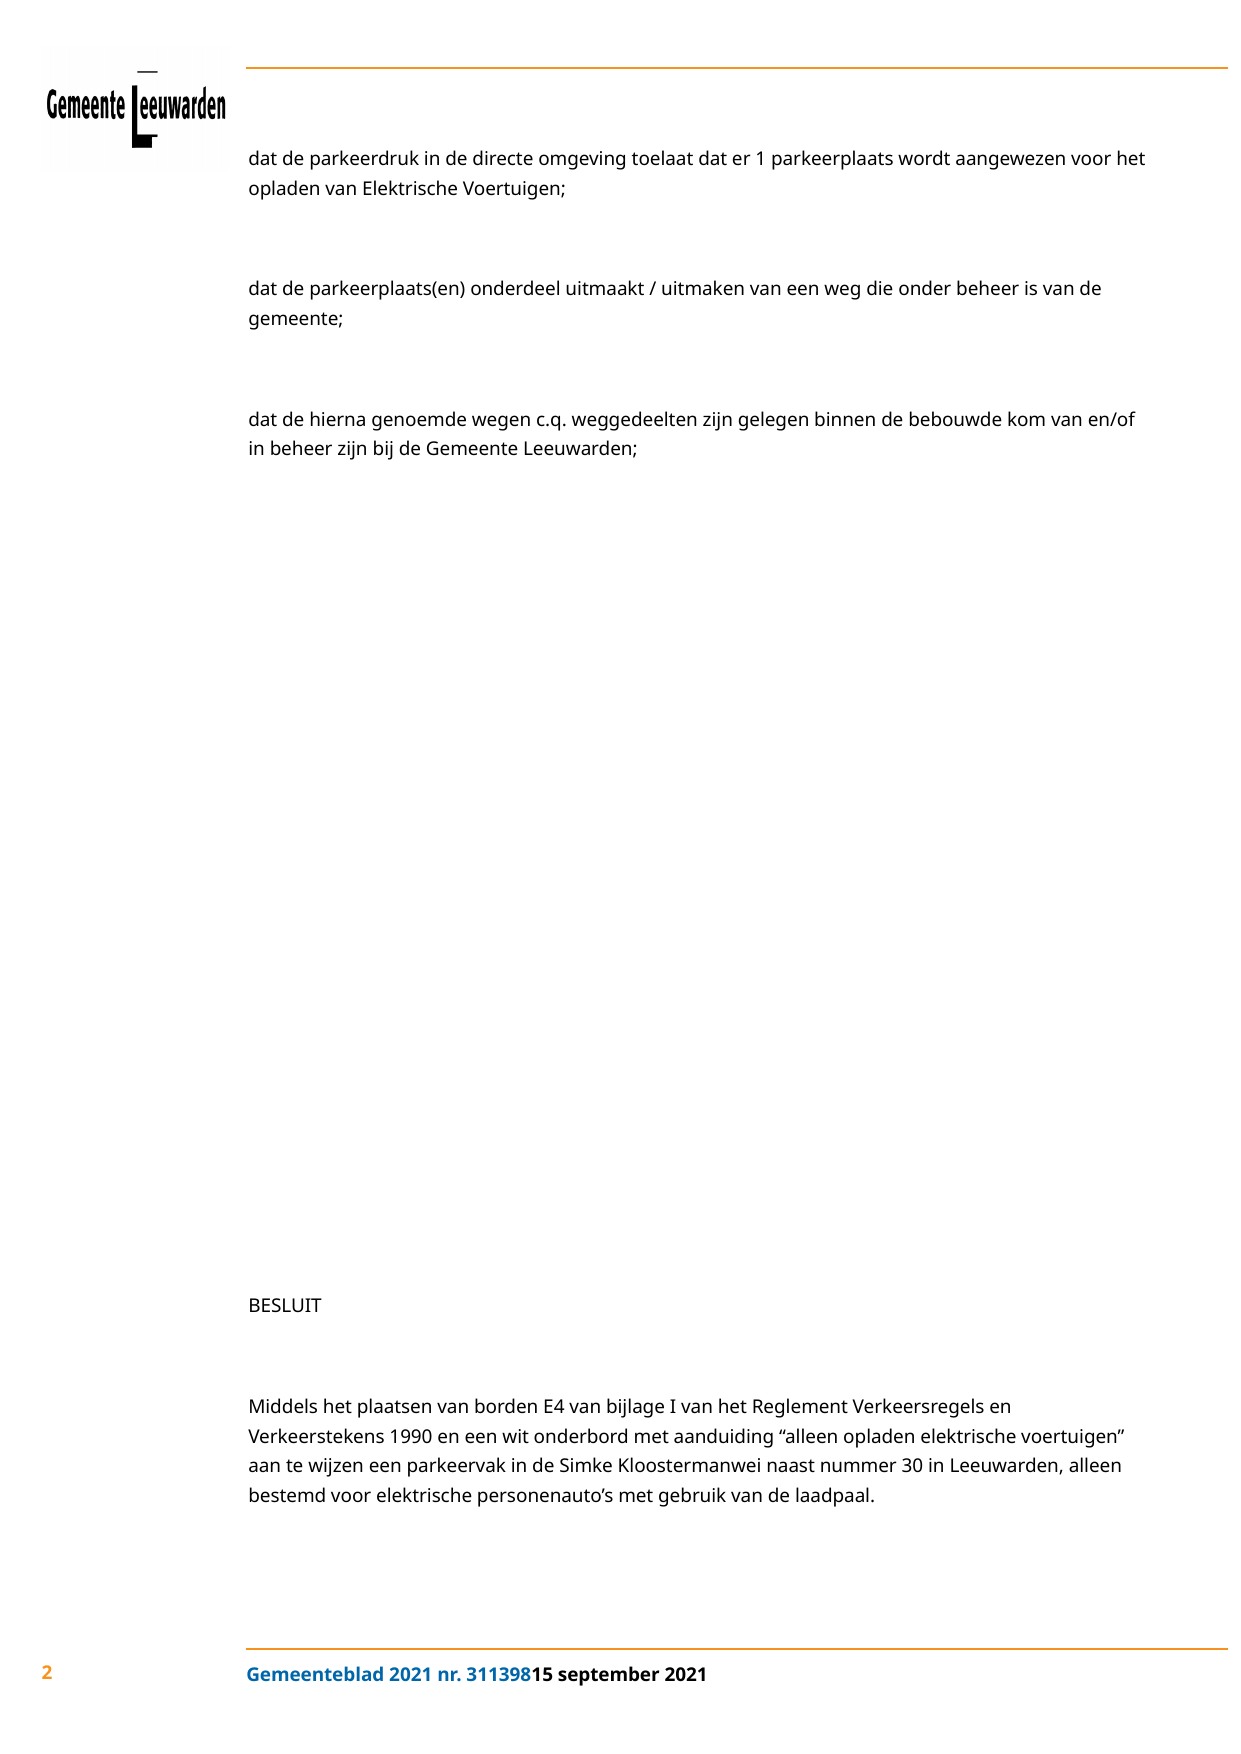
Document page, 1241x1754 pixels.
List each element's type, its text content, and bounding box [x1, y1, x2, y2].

text Middels het plaatsen van borden E4 van bijlage I van het Reglement Verkeersregels en Verkeerstekens 1990 en een wit onderbord met aanduiding “alleen opladen elektrische voertuigen” aan te wijzen een parkeervak in de Simke Kloostermanwei naast nummer 30 in Leeuwarden, alleen bestemd voor elektrische personenauto’s met gebruik van de laadpaal. [248, 1393, 1152, 1508]
text dat de hierna genoemde wegen c.q. weggedeelten zijn gelegen binnen de bebouwde kom van en/of in beheer zijn bij de Gemeente Leeuwarden; [248, 406, 1152, 461]
text dat de parkeerplaats(en) onderdeel uitmaakt / uitmaken van een weg die onder beheer is van de gemeente; [248, 276, 1152, 331]
text dat de parkeerdruk in de directe omgeving toelaat dat er 1 parkeerplaats wordt aangewezen voor het opladen van Elektrische Voertuigen; [248, 145, 1152, 201]
text BESLUIT [248, 1293, 1152, 1318]
picture [41, 47, 231, 172]
